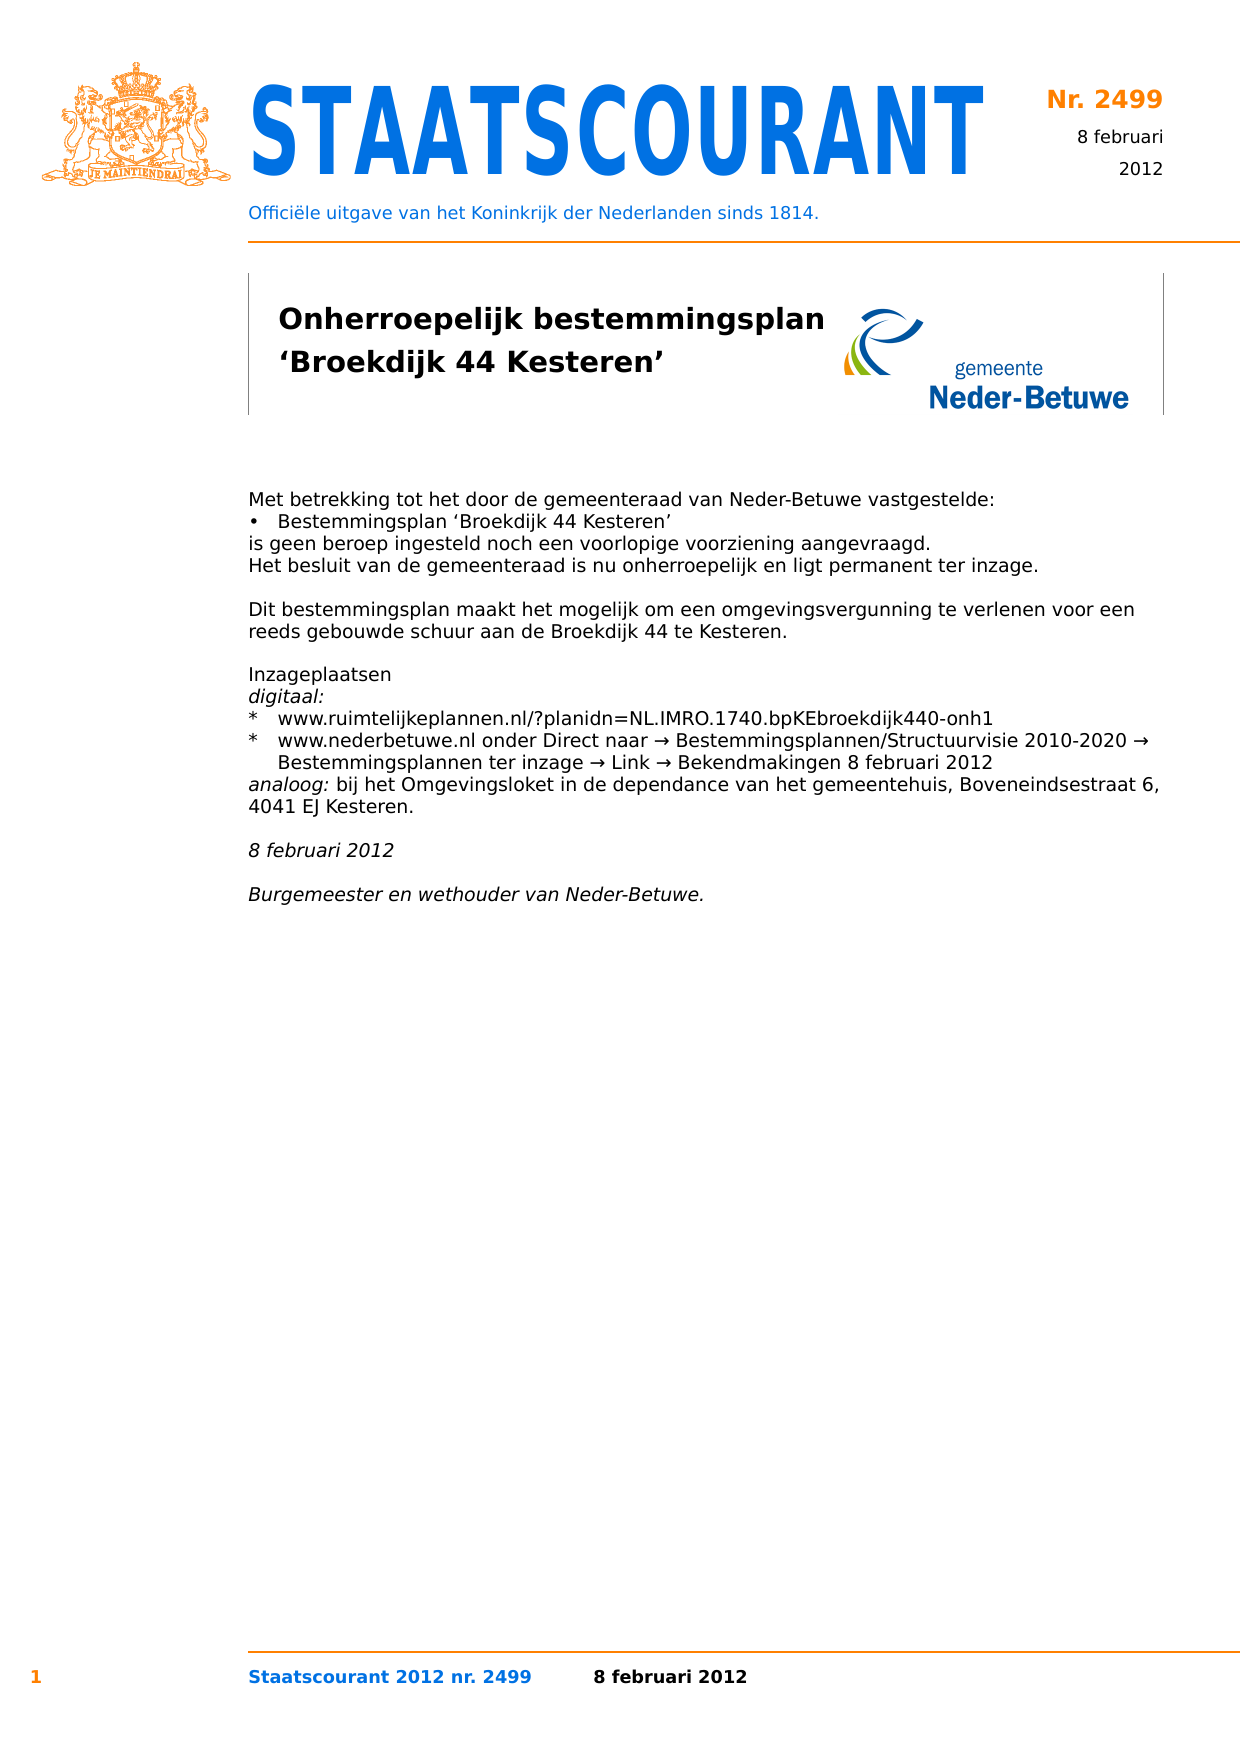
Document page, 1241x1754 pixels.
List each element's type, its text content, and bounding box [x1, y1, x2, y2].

text * www.nederbetuwe.nl onder Direct naar → Bestemmingsplannen/Structuurvisie 2010-2020 → Bestemmingsplannen ter inzage → Link → Bekendmakingen 8 februari 2012 [248, 730, 1163, 774]
text analoog: bij het Omgevingsloket in de dependance van het gemeentehuis, Boveneindsestraat 6, 4041 EJ Kesteren. [248, 774, 1163, 818]
text Burgemeester en wethouder van Neder-Betuwe. [248, 884, 1163, 906]
text * www.ruimtelijkeplannen.nl/?planidn=NL.IMRO.1740.bpKEbroekdijk440-onh1 [248, 708, 1163, 730]
table_cell Officiële uitgave van het Koninkrijk der Nederlanden sinds 1814. [248, 203, 1240, 241]
text is geen beroep ingesteld noch een voorlopige voorziening aangevraagd. [248, 533, 1163, 555]
table_header [25, 62, 248, 241]
picture [838, 302, 1134, 415]
text Het besluit van de gemeenteraad is nu onherroepelijk en ligt permanent ter inzage. [248, 555, 1163, 577]
subtitle Onherroepelijk bestemmingsplan ‘Broekdijk 44 Kesteren’ [249, 273, 1163, 415]
table_header STAATSCOURANT [248, 62, 998, 203]
text Met betrekking tot het door de gemeenteraad van Neder-Betuwe vastgestelde: [248, 489, 1163, 511]
table_header Nr. 2499 [998, 62, 1240, 121]
text Inzageplaatsen [248, 664, 1163, 686]
table_cell 2012 [998, 153, 1240, 203]
text • Bestemmingsplan ‘Broekdijk 44 Kesteren’ [248, 511, 1163, 533]
text digitaal: [248, 686, 1163, 708]
text 8 februari 2012 [248, 840, 1163, 862]
table_cell 8 februari [998, 121, 1240, 153]
text Dit bestemmingsplan maakt het mogelijk om een omgevingsvergunning te verlenen voor een reeds gebouwde schuur aan de Broekdijk 44 te Kesteren. [248, 598, 1163, 642]
picture [41, 62, 231, 186]
